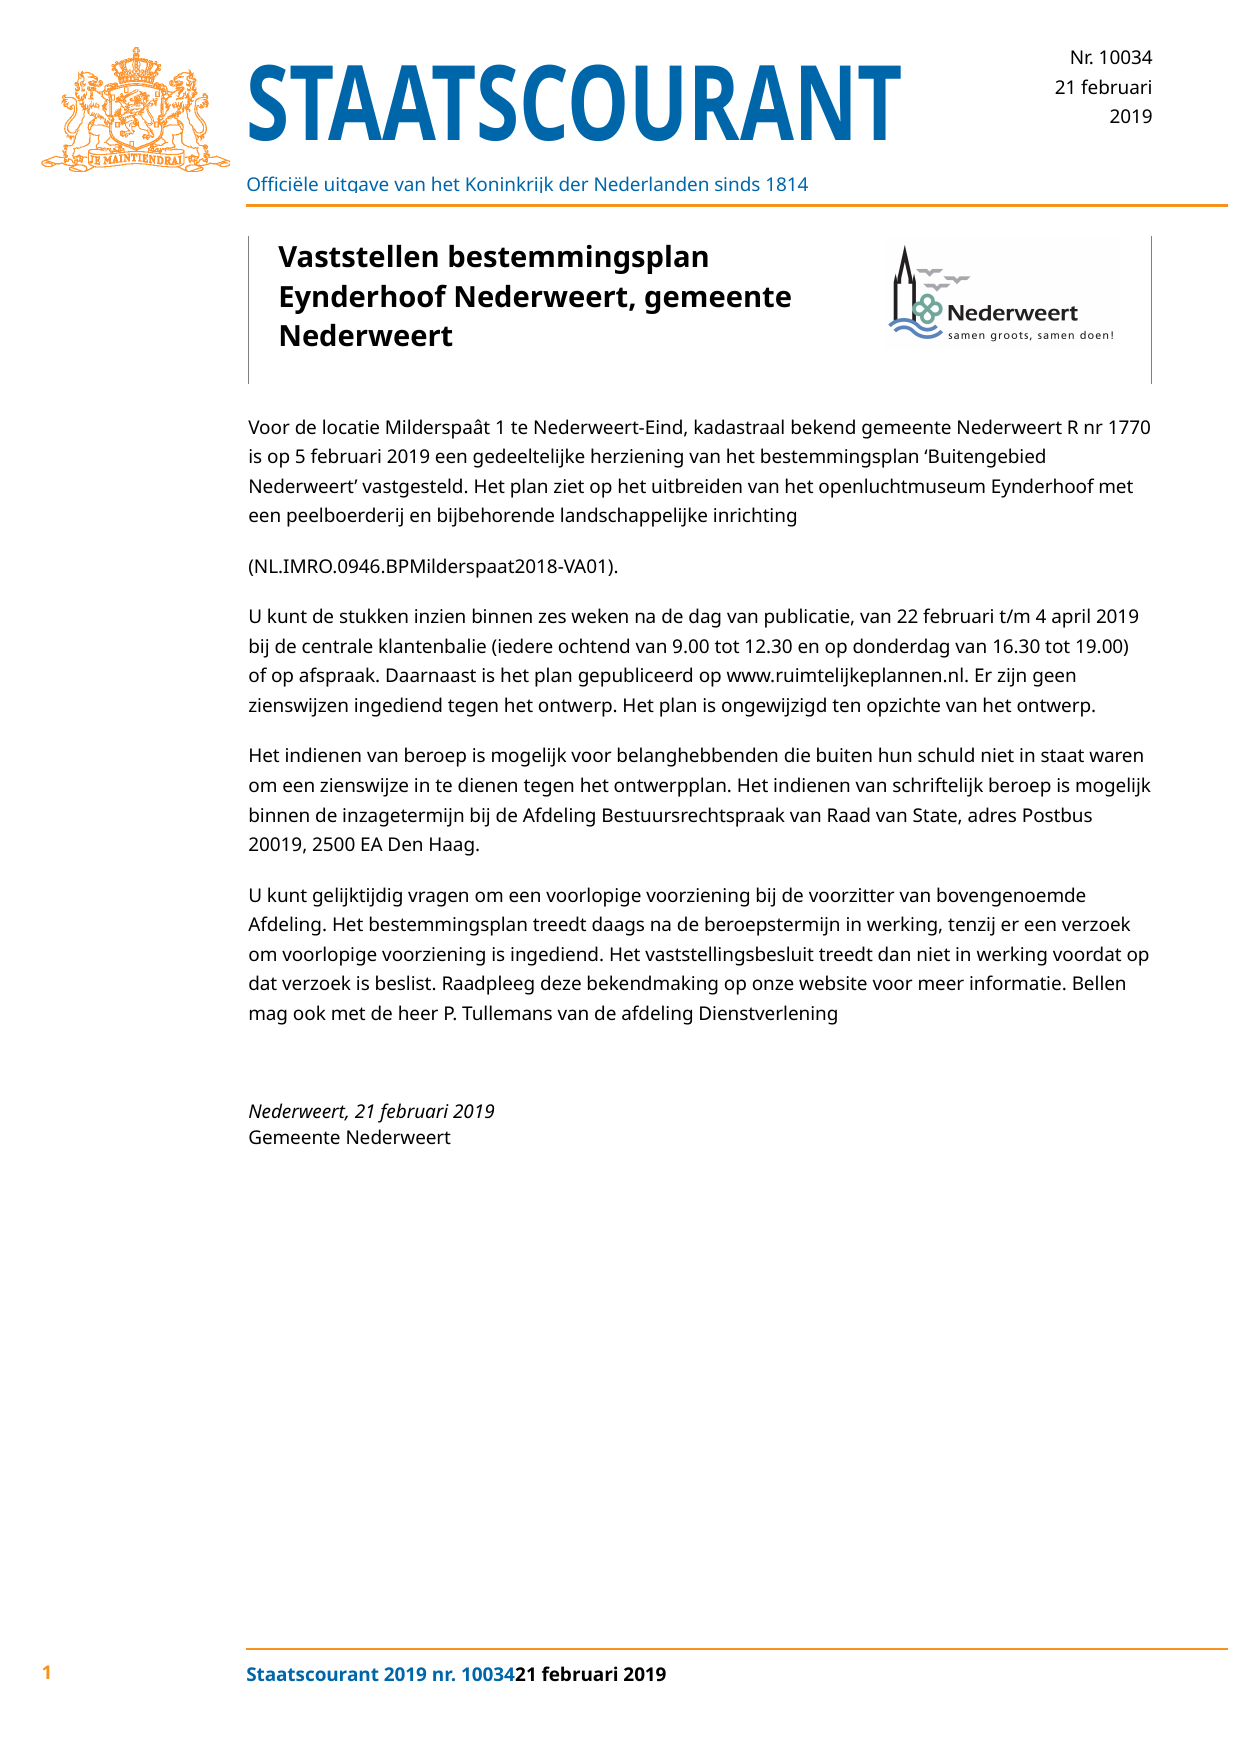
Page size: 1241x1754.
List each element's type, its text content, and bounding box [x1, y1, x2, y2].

text Het indienen van beroep is mogelijk voor belanghebbenden die buiten hun schuld niet in staat waren om een zienswijze in te dienen tegen het ontwerpplan. Het indienen van schriftelijk beroep is mogelijk binnen de inzagetermijn bij de Afdeling Bestuursrechtspraak van Raad van State, adres Postbus 20019, 2500 EA Den Haag. [248, 743, 1152, 857]
text (NL.IMRO.0946.BPMilderspaat2018-VA01). [248, 553, 1152, 579]
text Nederweert, 21 februari 2019 [248, 1098, 1152, 1124]
text U kunt de stukken inzien binnen zes weken na de dag van publicatie, van 22 februari t/m 4 april 2019 bij de centrale klantenbalie (iedere ochtend van 9.00 tot 12.30 en op donderdag van 16.30 tot 19.00) of op afspraak. Daarnaast is het plan gepubliceerd op www.ruimtelijkeplannen.nl. Er zijn geen zienswijzen ingediend tegen het ontwerp. Het plan is ongewijzigd ten opzichte van het ontwerp. [248, 603, 1152, 718]
text Voor de locatie Milderspaât 1 te Nederweert-Eind, kadastraal bekend gemeente Nederweert R nr 1770 is op 5 februari 2019 een gedeeltelijke herziening van het bestemmingsplan ‘Buitengebied Nederweert’ vastgesteld. Het plan ziet op het uitbreiden van het openluchtmuseum Eynderhoof met een peelboerderij en bijbehorende landschappelijke inrichting [248, 414, 1152, 528]
picture [882, 236, 1119, 350]
picture [41, 47, 231, 172]
text U kunt gelijktijdig vragen om een voorlopige voorziening bij de voorzitter van bovengenoemde Afdeling. Het bestemmingsplan treedt daags na de beroepstermijn in werking, tenzij er een verzoek om voorlopige voorziening is ingediend. Het vaststellingsbesluit treedt dan niet in werking voordat op dat verzoek is beslist. Raadpleeg deze bekendmaking op onze website voor meer informatie. Bellen mag ook met de heer P. Tullemans van de afdeling Dienstverlening [248, 882, 1152, 1026]
table_header [850, 236, 1151, 384]
table_header Vaststellen bestemmingsplan Eynderhoof Nederweert, gemeente Nederweert [249, 236, 850, 384]
text Gemeente Nederweert [248, 1124, 1152, 1150]
